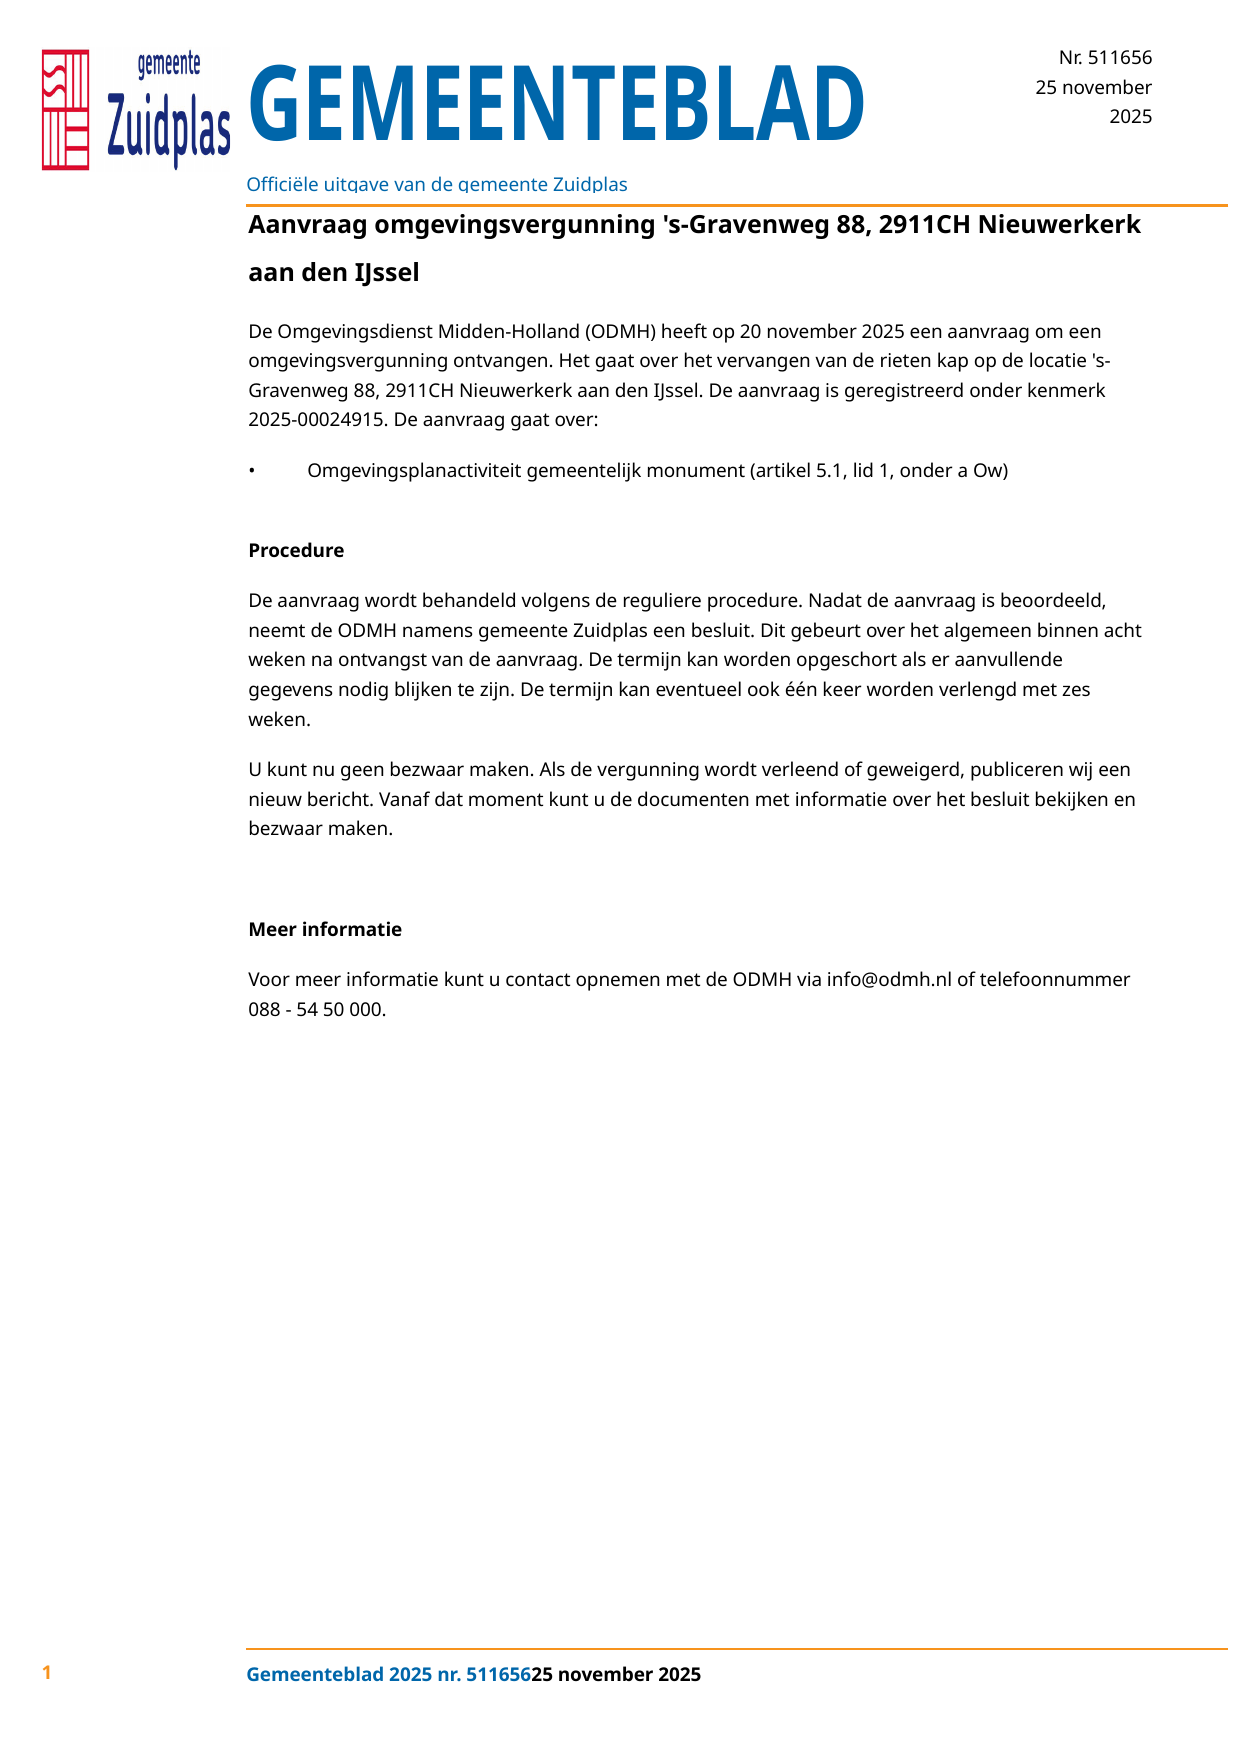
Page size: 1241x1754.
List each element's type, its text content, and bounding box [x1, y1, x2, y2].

text U kunt nu geen bezwaar maken. Als de vergunning wordt verleend of geweigerd, publiceren wij een nieuw bericht. Vanaf dat moment kunt u de documenten met informatie over het besluit bekijken en bezwaar maken. [248, 756, 1152, 841]
list Omgevingsplanactiviteit gemeentelijk monument (artikel 5.1, lid 1, onder a Ow) [248, 457, 1152, 483]
text Meer informatie [248, 916, 1152, 942]
text De Omgevingsdienst Midden-Holland (ODMH) heeft op 20 november 2025 een aanvraag om een omgevingsvergunning ontvangen. Het gaat over het vervangen van de rieten kap op de locatie 's-Gravenweg 88, 2911CH Nieuwerkerk aan den IJssel. De aanvraag is geregistreerd onder kenmerk 2025-00024915. De aanvraag gaat over: [248, 318, 1152, 432]
text Procedure [248, 537, 1152, 563]
picture [41, 47, 231, 172]
text De aanvraag wordt behandeld volgens de reguliere procedure. Nadat de aanvraag is beoordeeld, neemt de ODMH namens gemeente Zuidplas een besluit. Dit gebeurt over het algemeen binnen acht weken na ontvangst van de aanvraag. De termijn kan worden opgeschort als er aanvullende gegevens nodig blijken te zijn. De termijn kan eventueel ook één keer worden verlengd met zes weken. [248, 587, 1152, 732]
text Voor meer informatie kunt u contact opnemen met de ODMH via info@odmh.nl of telefoonnummer 088 - 54 50 000. [248, 967, 1152, 1022]
text Aanvraag omgevingsvergunning 's-Gravenweg 88, 2911CH Nieuwerkerk aan den IJssel [248, 207, 1152, 288]
